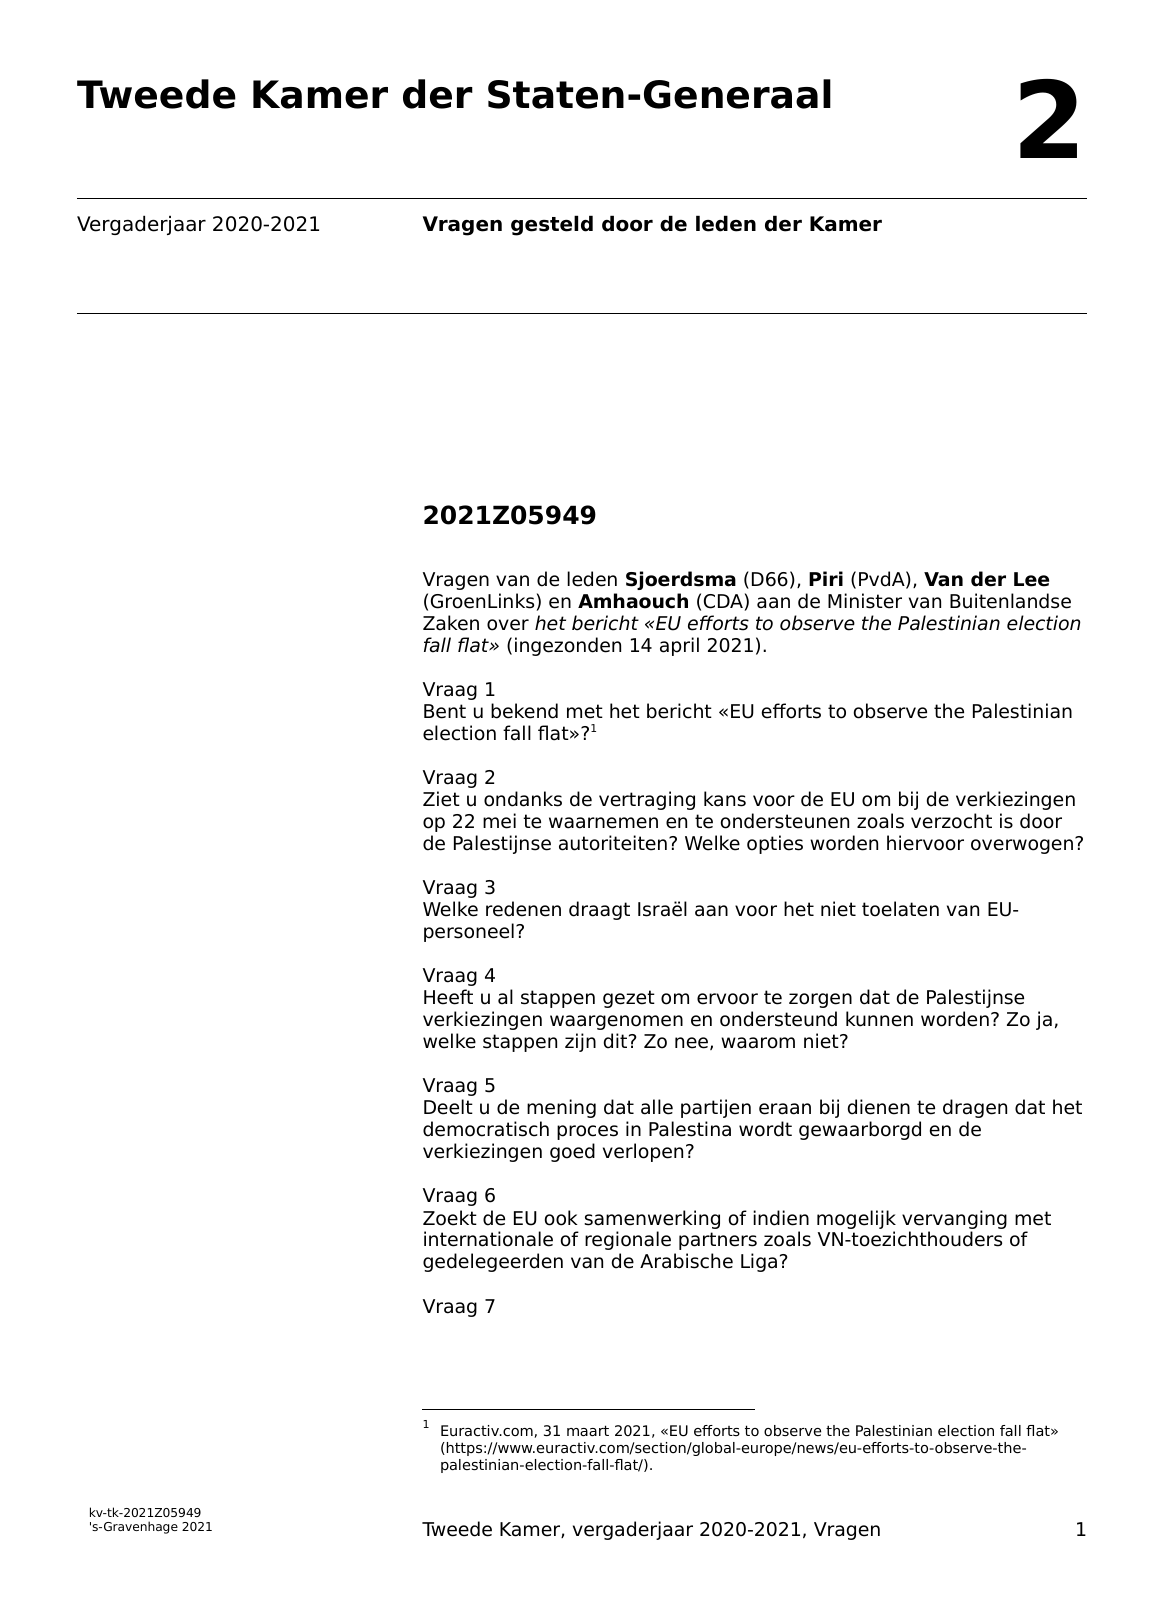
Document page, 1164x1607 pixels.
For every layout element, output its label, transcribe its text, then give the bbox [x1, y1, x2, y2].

text 's-Gravenhage 2021 [88, 1520, 323, 1534]
text Heeft u al stappen gezet om ervoor te zorgen dat de Palestijnse verkiezingen waargenomen en ondersteund kunnen worden? Zo ja, welke stappen zijn dit? Zo nee, waarom niet? [422, 987, 1087, 1053]
text Euractiv.com, 31 maart 2021, «EU efforts to observe the Palestinian election fall flat» (https://www.euractiv.com/section/global-europe/news/eu-efforts-to-observe-the-palestinian-election-fall-flat/). [422, 1418, 1087, 1474]
text Vraag 2 [422, 767, 1087, 789]
text Welke redenen draagt Israël aan voor het niet toelaten van EU-personeel? [422, 899, 1087, 943]
text kv-tk-2021Z05949 [88, 1506, 323, 1520]
text Zoekt de EU ook samenwerking of indien mogelijk vervanging met internationale of regionale partners zoals VN-toezichthouders of gedelegeerden van de Arabische Liga? [422, 1207, 1087, 1273]
table_header Tweede Kamer der Staten-Generaal [77, 59, 886, 198]
text Vraag 1 [422, 679, 1087, 701]
table_header 2 [886, 59, 1087, 198]
text Deelt u de mening dat alle partijen eraan bij dienen te dragen dat het democratisch proces in Palestina wordt gewaarborgd en de verkiezingen goed verlopen? [422, 1097, 1087, 1163]
text Vragen van de leden Sjoerdsma (D66), Piri (PvdA), Van der Lee (GroenLinks) en Amhaouch (CDA) aan de Minister van Buitenlandse Zaken over het bericht «EU efforts to observe the Palestinian election fall flat» (ingezonden 14 april 2021). [422, 569, 1087, 657]
text Vraag 5 [422, 1075, 1087, 1097]
table_cell Vergaderjaar 2020-2021 [77, 199, 422, 313]
text 2021Z05949 [422, 501, 1087, 531]
text Ziet u ondanks de vertraging kans voor de EU om bij de verkiezingen op 22 mei te waarnemen en te ondersteunen zoals verzocht is door de Palestijnse autoriteiten? Welke opties worden hiervoor overwogen? [422, 789, 1087, 855]
text Vraag 6 [422, 1185, 1087, 1207]
text Bent u bekend met het bericht «EU efforts to observe the Palestinian election fall flat»? [422, 701, 1087, 745]
text Vraag 4 [422, 965, 1087, 987]
text Vraag 3 [422, 877, 1087, 899]
text Vraag 7 [422, 1296, 1087, 1317]
table_cell Vragen gesteld door de leden der Kamer [422, 199, 1087, 313]
